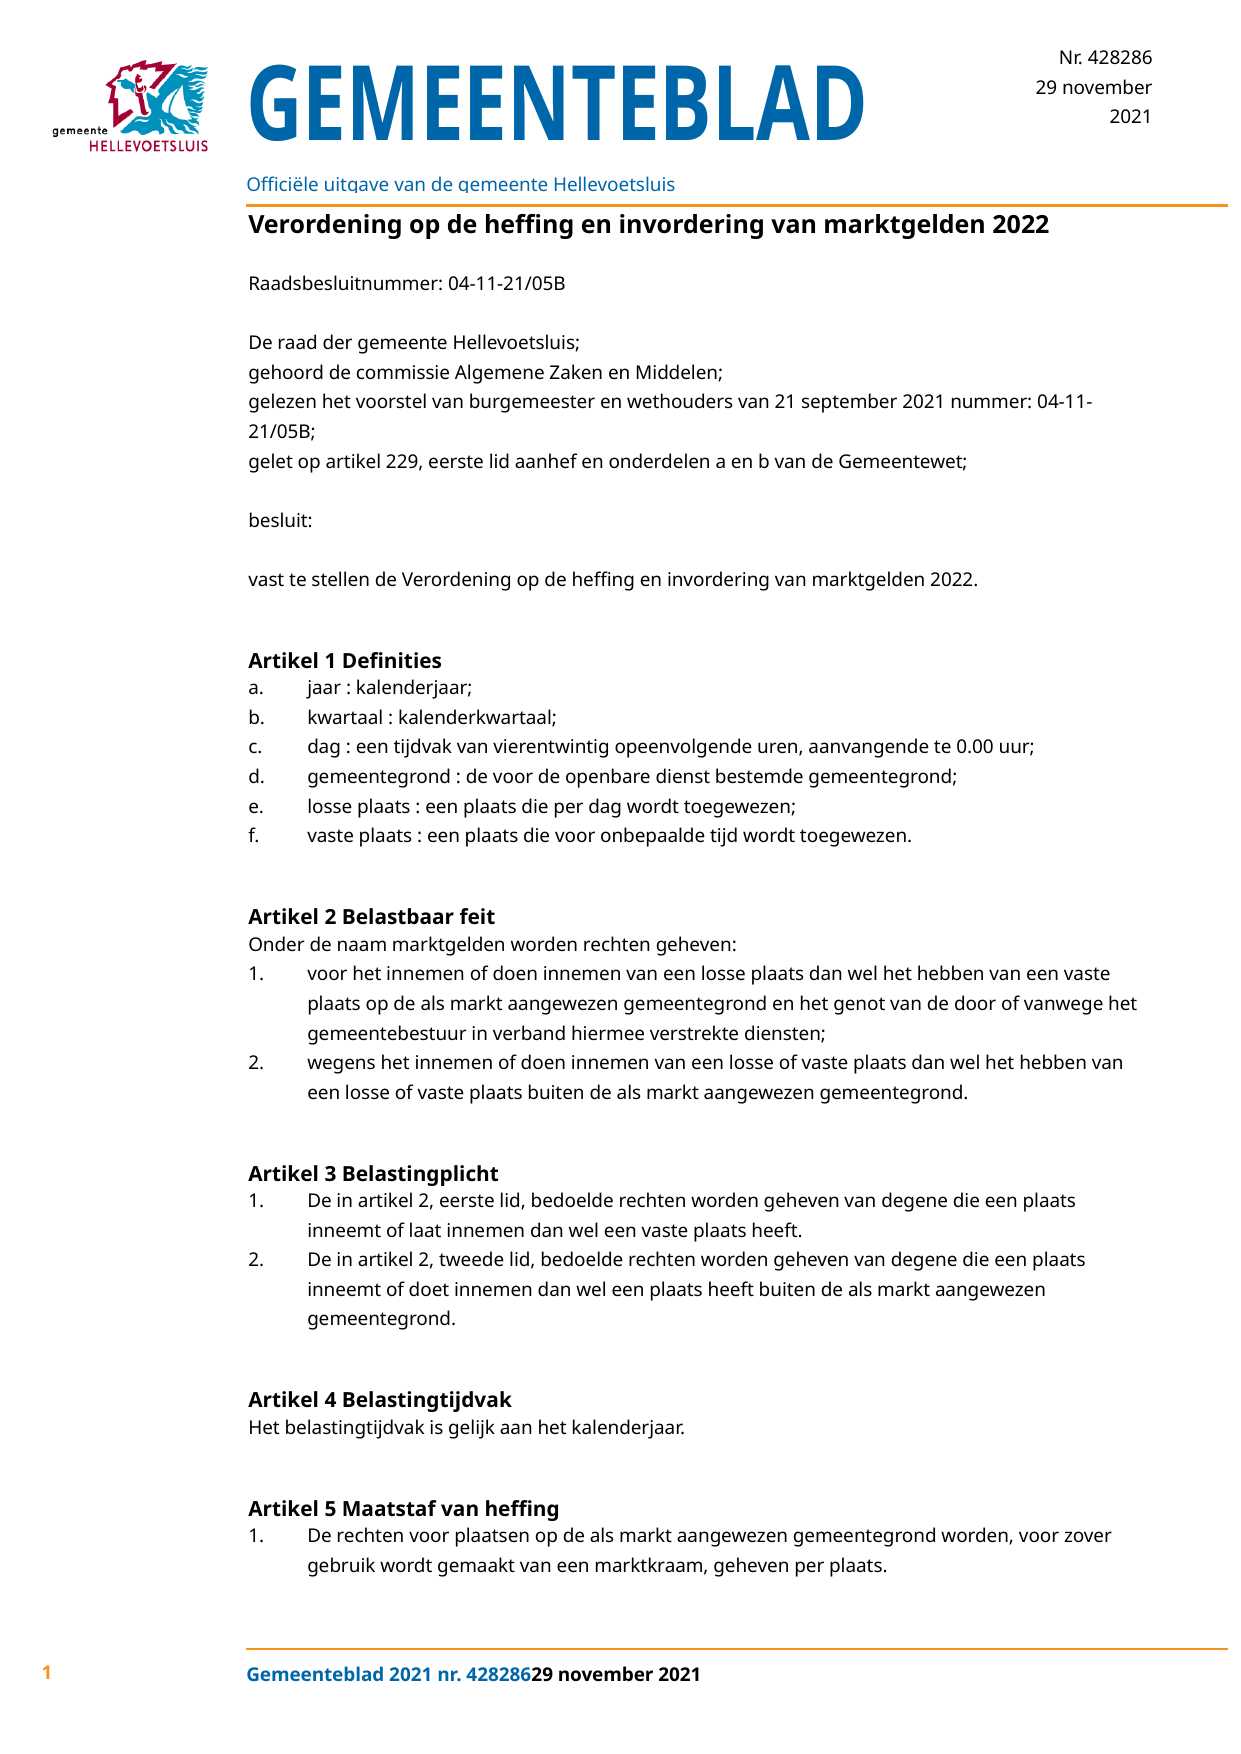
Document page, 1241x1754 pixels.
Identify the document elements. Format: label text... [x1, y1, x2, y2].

text Verordening op de heffing en invordering van marktgelden 2022 [248, 207, 1152, 241]
text gehoord de commissie Algemene Zaken en Middelen; [248, 359, 1152, 385]
list kwartaal : kalenderkwartaal; [248, 704, 1152, 730]
text Artikel 3 Belastingplicht [248, 1159, 1152, 1187]
text Artikel 5 Maatstaf van heffing [248, 1494, 1152, 1522]
list voor het innemen of doen innemen van een losse plaats dan wel het hebben van een vaste plaats op de als markt aangewezen gemeentegrond en het genot van de door of vanwege het gemeentebestuur in verband hiermee verstrekte diensten; [248, 961, 1152, 1045]
list gemeentegrond : de voor de openbare dienst bestemde gemeentegrond; [248, 763, 1152, 789]
list jaar : kalenderjaar; [248, 674, 1152, 700]
list De in artikel 2, eerste lid, bedoelde rechten worden geheven van degene die een plaats inneemt of laat innemen dan wel een vaste plaats heeft. [248, 1187, 1152, 1243]
text Artikel 4 Belastingtijdvak [248, 1386, 1152, 1414]
list wegens het innemen of doen innemen van een losse of vaste plaats dan wel het hebben van een losse of vaste plaats buiten de als markt aangewezen gemeentegrond. [248, 1049, 1152, 1104]
text Onder de naam marktgelden worden rechten geheven: [248, 931, 1152, 957]
text Artikel 1 Definities [248, 646, 1152, 674]
text gelet op artikel 229, eerste lid aanhef en onderdelen a en b van de Gemeentewet; [248, 448, 1152, 473]
text Raadsbesluitnummer: 04-11-21/05B [248, 270, 1152, 296]
text vast te stellen de Verordening op de heffing en invordering van marktgelden 2022. [248, 566, 1152, 592]
picture [41, 47, 231, 172]
text De raad der gemeente Hellevoetsluis; [248, 329, 1152, 355]
list losse plaats : een plaats die per dag wordt toegewezen; [248, 793, 1152, 819]
text Artikel 2 Belastbaar feit [248, 902, 1152, 931]
list dag : een tijdvak van vierentwintig opeenvolgende uren, aanvangende te 0.00 uur; [248, 734, 1152, 759]
list vaste plaats : een plaats die voor onbepaalde tijd wordt toegewezen. [248, 822, 1152, 848]
text besluit: [248, 507, 1152, 533]
list De in artikel 2, tweede lid, bedoelde rechten worden geheven van degene die een plaats inneemt of doet innemen dan wel een plaats heeft buiten de als markt aangewezen gemeentegrond. [248, 1246, 1152, 1331]
text Het belastingtijdvak is gelijk aan het kalenderjaar. [248, 1414, 1152, 1440]
list De rechten voor plaatsen op de als markt aangewezen gemeentegrond worden, voor zover gebruik wordt gemaakt van een marktkraam, geheven per plaats. [248, 1522, 1152, 1578]
text gelezen het voorstel van burgemeester en wethouders van 21 september 2021 nummer: 04-11-21/05B; [248, 389, 1152, 444]
